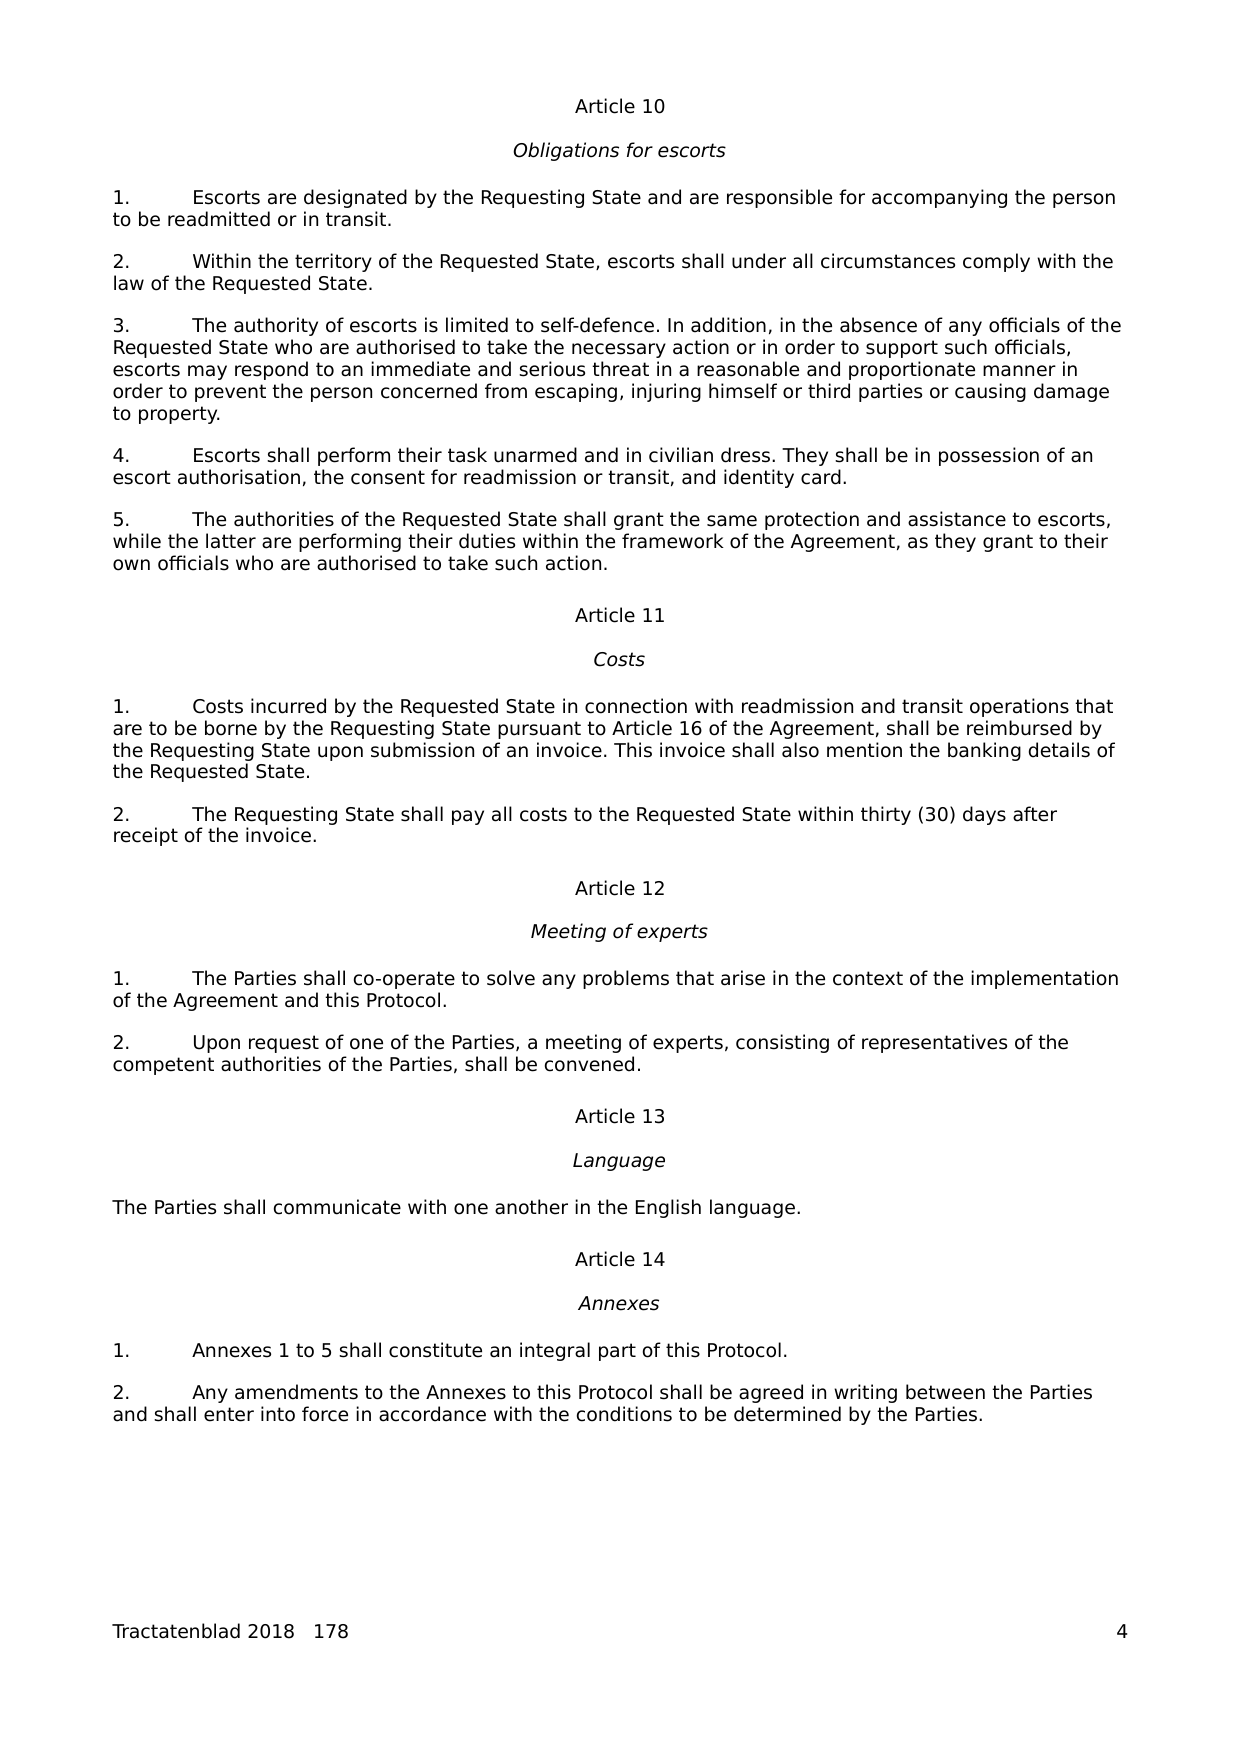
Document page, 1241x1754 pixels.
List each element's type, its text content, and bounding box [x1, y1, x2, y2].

subtitle Article 14 Annexes [112, 1249, 1128, 1315]
text 2. Within the territory of the Requested State, escorts shall under all circumstances comply with the law of the Requested State. [112, 251, 1128, 295]
text 2. The Requesting State shall pay all costs to the Requested State within thirty (30) days after receipt of the invoice. [112, 803, 1128, 847]
text 2. Upon request of one of the Parties, a meeting of experts, consisting of representatives of the competent authorities of the Parties, shall be convened. [112, 1032, 1128, 1076]
text 1. Costs incurred by the Requested State in connection with readmission and transit operations that are to be borne by the Requesting State pursuant to Article 16 of the Agreement, shall be reimbursed by the Requesting State upon submission of an invoice. This invoice shall also mention the banking details of the Requested State. [112, 696, 1128, 783]
subtitle Article 12 Meeting of experts [112, 877, 1128, 943]
text 2. Any amendments to the Annexes to this Protocol shall be agreed in writing between the Parties and shall enter into force in accordance with the conditions to be determined by the Parties. [112, 1382, 1128, 1426]
text 1. Escorts are designated by the Requesting State and are responsible for accompanying the person to be readmitted or in transit. [112, 187, 1128, 231]
text 1. The Parties shall co-operate to solve any problems that arise in the context of the implementation of the Agreement and this Protocol. [112, 968, 1128, 1012]
text 4. Escorts shall perform their task unarmed and in civilian dress. They shall be in possession of an escort authorisation, the consent for readmission or transit, and identity card. [112, 445, 1128, 489]
subtitle Article 13 Language [112, 1106, 1128, 1172]
text 3. The authority of escorts is limited to self-defence. In addition, in the absence of any officials of the Requested State who are authorised to take the necessary action or in order to support such officials, escorts may respond to an immediate and serious threat in a reasonable and proportionate manner in order to prevent the person concerned from escaping, injuring himself or third parties or causing damage to property. [112, 315, 1128, 425]
text 1. Annexes 1 to 5 shall constitute an integral part of this Protocol. [112, 1340, 1128, 1362]
text 5. The authorities of the Requested State shall grant the same protection and assistance to escorts, while the latter are performing their duties within the framework of the Agreement, as they grant to their own officials who are authorised to take such action. [112, 509, 1128, 574]
subtitle Article 10 Obligations for escorts [112, 96, 1128, 162]
subtitle Article 11 Costs [112, 604, 1128, 671]
text The Parties shall communicate with one another in the English language. [112, 1197, 1128, 1219]
